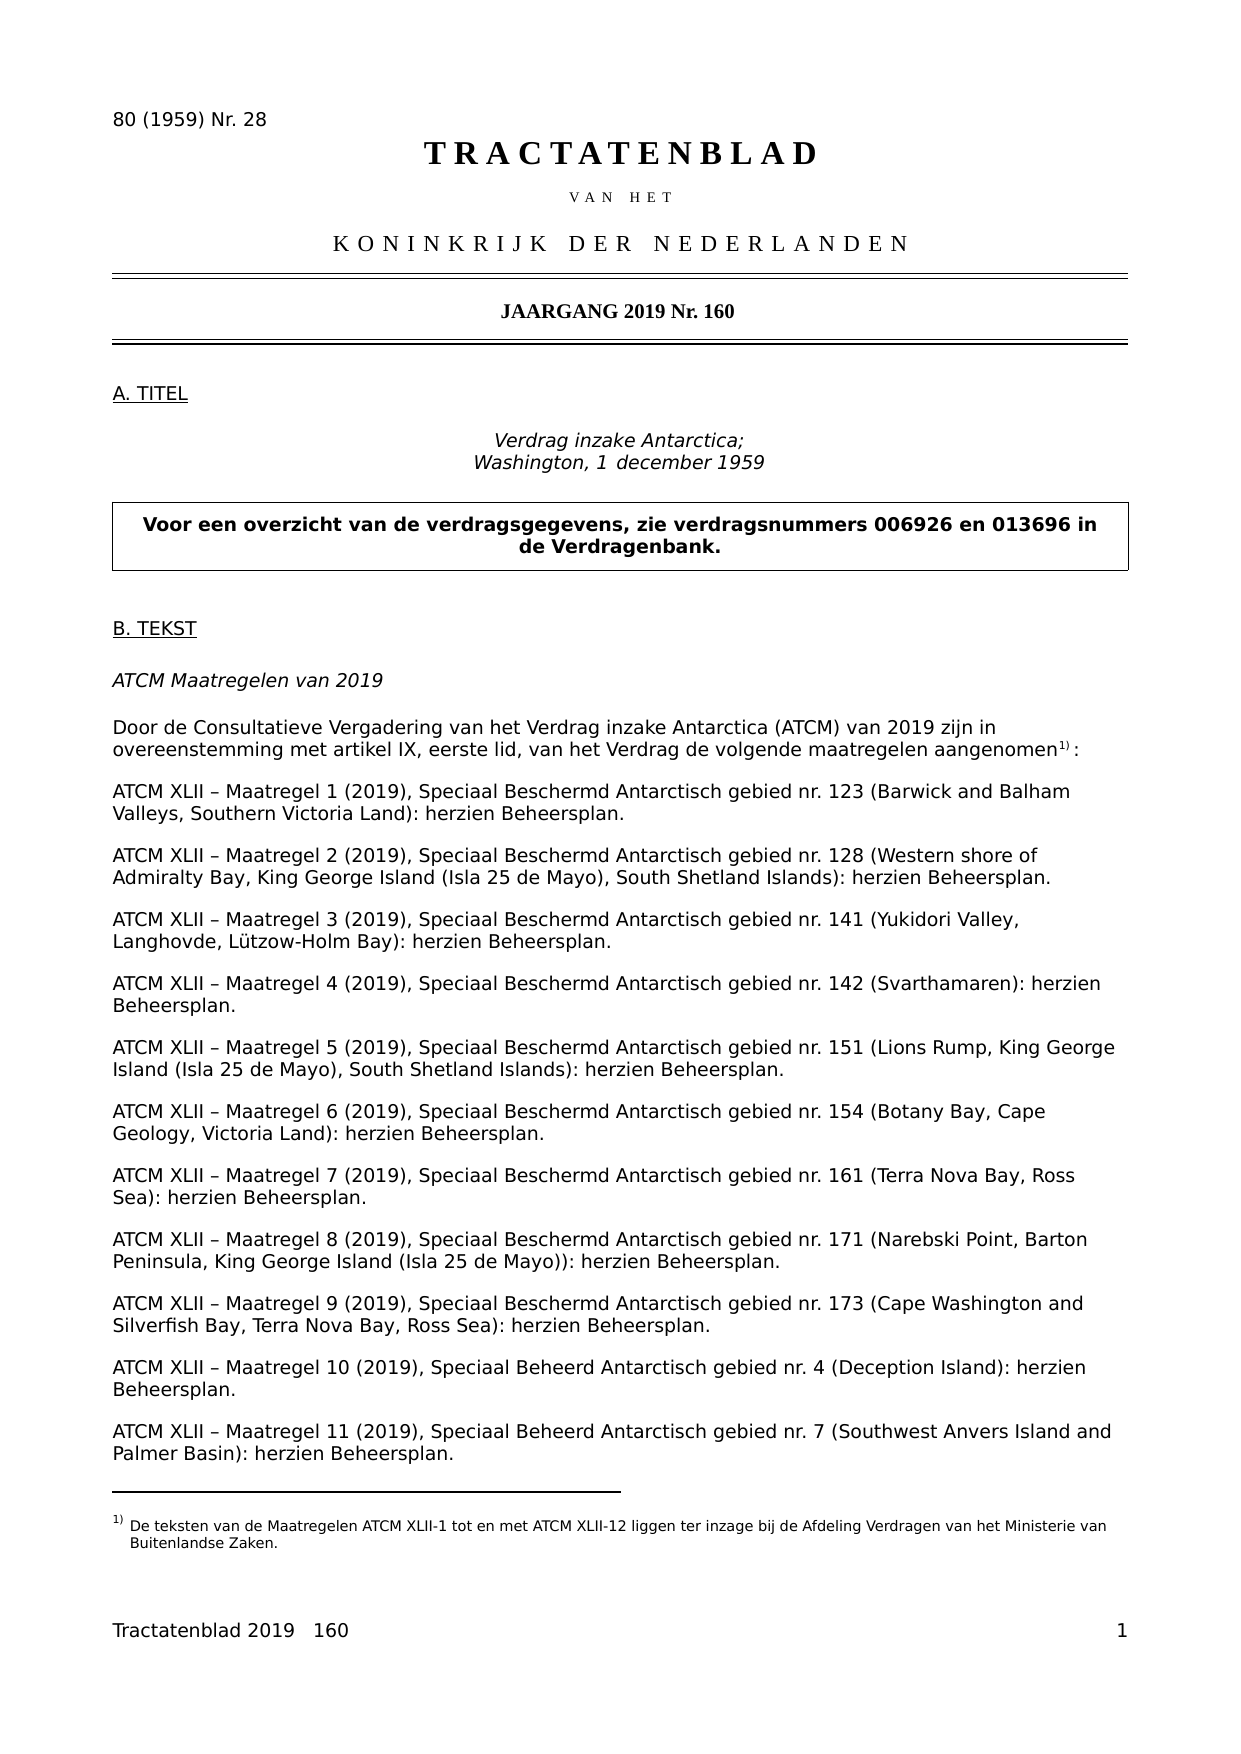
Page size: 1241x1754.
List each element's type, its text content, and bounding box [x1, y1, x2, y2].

text ATCM XLII – Maatregel 3 (2019), Speciaal Beschermd Antarctisch gebied nr. 141 (Yukidori Valley, Langhovde, Lützow-Holm Bay): herzien Beheersplan. [112, 909, 1128, 953]
text ATCM XLII – Maatregel 6 (2019), Speciaal Beschermd Antarctisch gebied nr. 154 (Botany Bay, Cape Geology, Victoria Land): herzien Beheersplan. [112, 1101, 1128, 1145]
text ATCM XLII – Maatregel 5 (2019), Speciaal Beschermd Antarctisch gebied nr. 151 (Lions Rump, King George Island (Isla 25 de Mayo), South Shetland Islands): herzien Beheersplan. [112, 1037, 1128, 1081]
text Door de Consultatieve Vergadering van het Verdrag inzake Antarctica (ATCM) van 2019 zijn in overeenstemming met artikel IX, eerste lid, van het Verdrag de volgende maatregelen aangenomen: [112, 717, 1128, 761]
text ATCM XLII – Maatregel 1 (2019), Speciaal Beschermd Antarctisch gebied nr. 123 (Barwick and Balham Valleys, Southern Victoria Land): herzien Beheersplan. [112, 781, 1128, 825]
text Verdrag inzake Antarctica; [112, 430, 1128, 452]
text ATCM XLII – Maatregel 9 (2019), Speciaal Beschermd Antarctisch gebied nr. 173 (Cape Washington and Silverfish Bay, Terra Nova Bay, Ross Sea): herzien Beheersplan. [112, 1293, 1128, 1337]
text De teksten van de Maatregelen ATCM XLII-1 tot en met ATCM XLII-12 liggen ter inzage bij de Afdeling Verdragen van het Ministerie van Buitenlandse Zaken. [112, 1513, 1128, 1552]
text ATCM XLII – Maatregel 7 (2019), Speciaal Beschermd Antarctisch gebied nr. 161 (Terra Nova Bay, Ross Sea): herzien Beheersplan. [112, 1165, 1128, 1209]
text ATCM XLII – Maatregel 4 (2019), Speciaal Beschermd Antarctisch gebied nr. 142 (Svarthamaren): herzien Beheersplan. [112, 973, 1128, 1017]
text Washington, 1 december 1959 [112, 452, 1128, 474]
subtitle A. TITEL [112, 383, 1128, 405]
text 80 (1959) Nr. 28 [112, 109, 1128, 131]
text TRACTATENBLAD [112, 133, 1128, 172]
text ATCM XLII – Maatregel 10 (2019), Speciaal Beheerd Antarctisch gebied nr. 4 (Deception Island): herzien Beheersplan. [112, 1357, 1128, 1401]
subtitle B. TEKST [112, 618, 1128, 640]
text ATCM XLII – Maatregel 8 (2019), Speciaal Beschermd Antarctisch gebied nr. 171 (Narebski Point, Barton Peninsula, King George Island (Isla 25 de Mayo)): herzien Beheersplan. [112, 1229, 1128, 1273]
text ATCM XLII – Maatregel 2 (2019), Speciaal Beschermd Antarctisch gebied nr. 128 (Western shore of Admiralty Bay, King George Island (Isla 25 de Mayo), South Shetland Islands): herzien Beheersplan. [112, 845, 1128, 889]
text ATCM XLII – Maatregel 11 (2019), Speciaal Beheerd Antarctisch gebied nr. 7 (Southwest Anvers Island and Palmer Basin): herzien Beheersplan. [112, 1421, 1128, 1464]
text VAN HET [112, 189, 1128, 206]
subtitle ATCM Maatregelen van 2019 [112, 670, 1128, 692]
text KONINKRIJK DER NEDERLANDEN [112, 229, 1128, 256]
text JAARGANG 2019 Nr. 160 [112, 299, 1128, 323]
